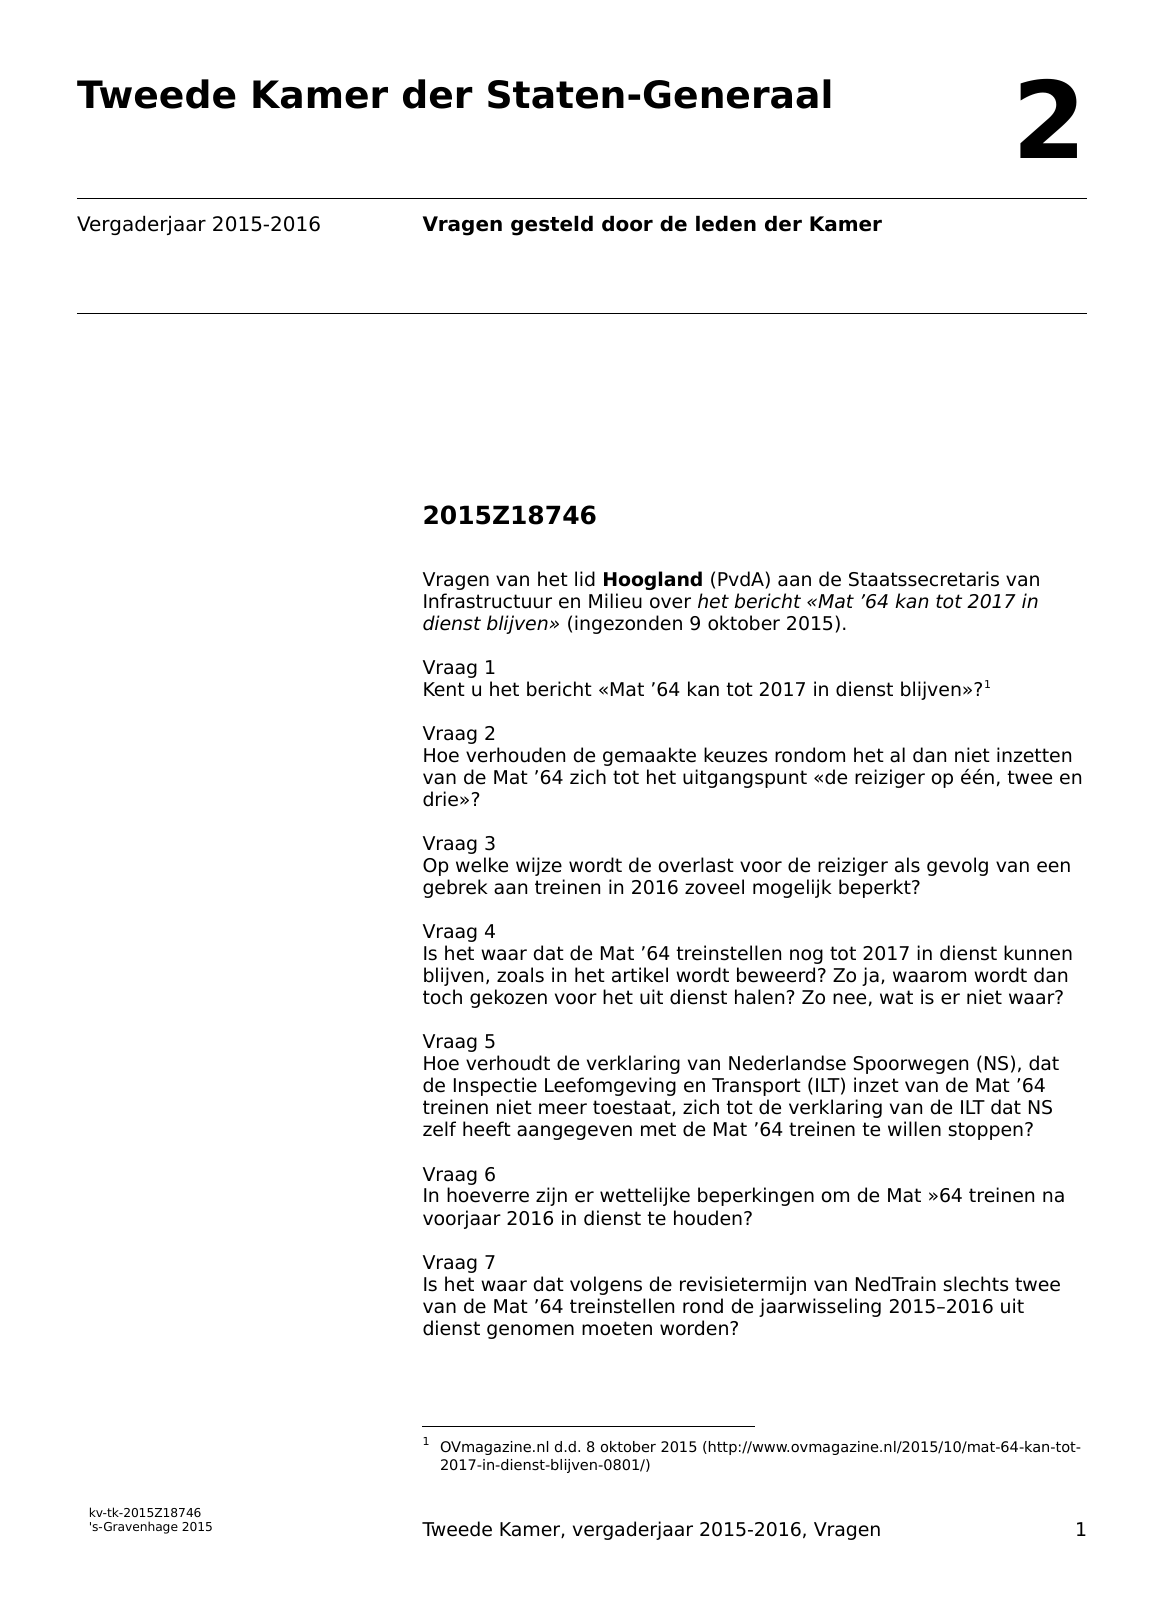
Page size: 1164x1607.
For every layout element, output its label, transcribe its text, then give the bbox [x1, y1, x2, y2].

text Is het waar dat de Mat ’64 treinstellen nog tot 2017 in dienst kunnen blijven, zoals in het artikel wordt beweerd? Zo ja, waarom wordt dan toch gekozen voor het uit dienst halen? Zo nee, wat is er niet waar? [422, 943, 1087, 1009]
table_header 2 [886, 59, 1087, 198]
text OVmagazine.nl d.d. 8 oktober 2015 (http://www.ovmagazine.nl/2015/10/mat-64-kan-tot-2017-in-dienst-blijven-0801/) [422, 1435, 1087, 1474]
text Vraag 2 [422, 723, 1087, 745]
text Vraag 5 [422, 1031, 1087, 1053]
text 2015Z18746 [422, 501, 1087, 531]
text In hoeverre zijn er wettelijke beperkingen om de Mat »64 treinen na voorjaar 2016 in dienst te houden? [422, 1185, 1087, 1229]
text Hoe verhoudt de verklaring van Nederlandse Spoorwegen (NS), dat de Inspectie Leefomgeving en Transport (ILT) inzet van de Mat ’64 treinen niet meer toestaat, zich tot de verklaring van de ILT dat NS zelf heeft aangegeven met de Mat ’64 treinen te willen stoppen? [422, 1053, 1087, 1141]
table_cell Vragen gesteld door de leden der Kamer [422, 199, 1087, 313]
text Vragen van het lid Hoogland (PvdA) aan de Staatssecretaris van Infrastructuur en Milieu over het bericht «Mat ’64 kan tot 2017 in dienst blijven» (ingezonden 9 oktober 2015). [422, 569, 1087, 635]
text kv-tk-2015Z18746 [88, 1506, 323, 1520]
text Vraag 7 [422, 1252, 1087, 1273]
text Vraag 6 [422, 1163, 1087, 1185]
table_header Tweede Kamer der Staten-Generaal [77, 59, 886, 198]
table_cell Vergaderjaar 2015-2016 [77, 199, 422, 313]
text Vraag 3 [422, 833, 1087, 855]
text Kent u het bericht «Mat ’64 kan tot 2017 in dienst blijven»? [422, 679, 1087, 701]
text Vraag 4 [422, 921, 1087, 943]
text Hoe verhouden de gemaakte keuzes rondom het al dan niet inzetten van de Mat ’64 zich tot het uitgangspunt «de reiziger op één, twee en drie»? [422, 745, 1087, 811]
text 's-Gravenhage 2015 [88, 1520, 323, 1534]
text Is het waar dat volgens de revisietermijn van NedTrain slechts twee van de Mat ’64 treinstellen rond de jaarwisseling 2015–2016 uit dienst genomen moeten worden? [422, 1273, 1087, 1339]
text Op welke wijze wordt de overlast voor de reiziger als gevolg van een gebrek aan treinen in 2016 zoveel mogelijk beperkt? [422, 855, 1087, 899]
text Vraag 1 [422, 657, 1087, 679]
